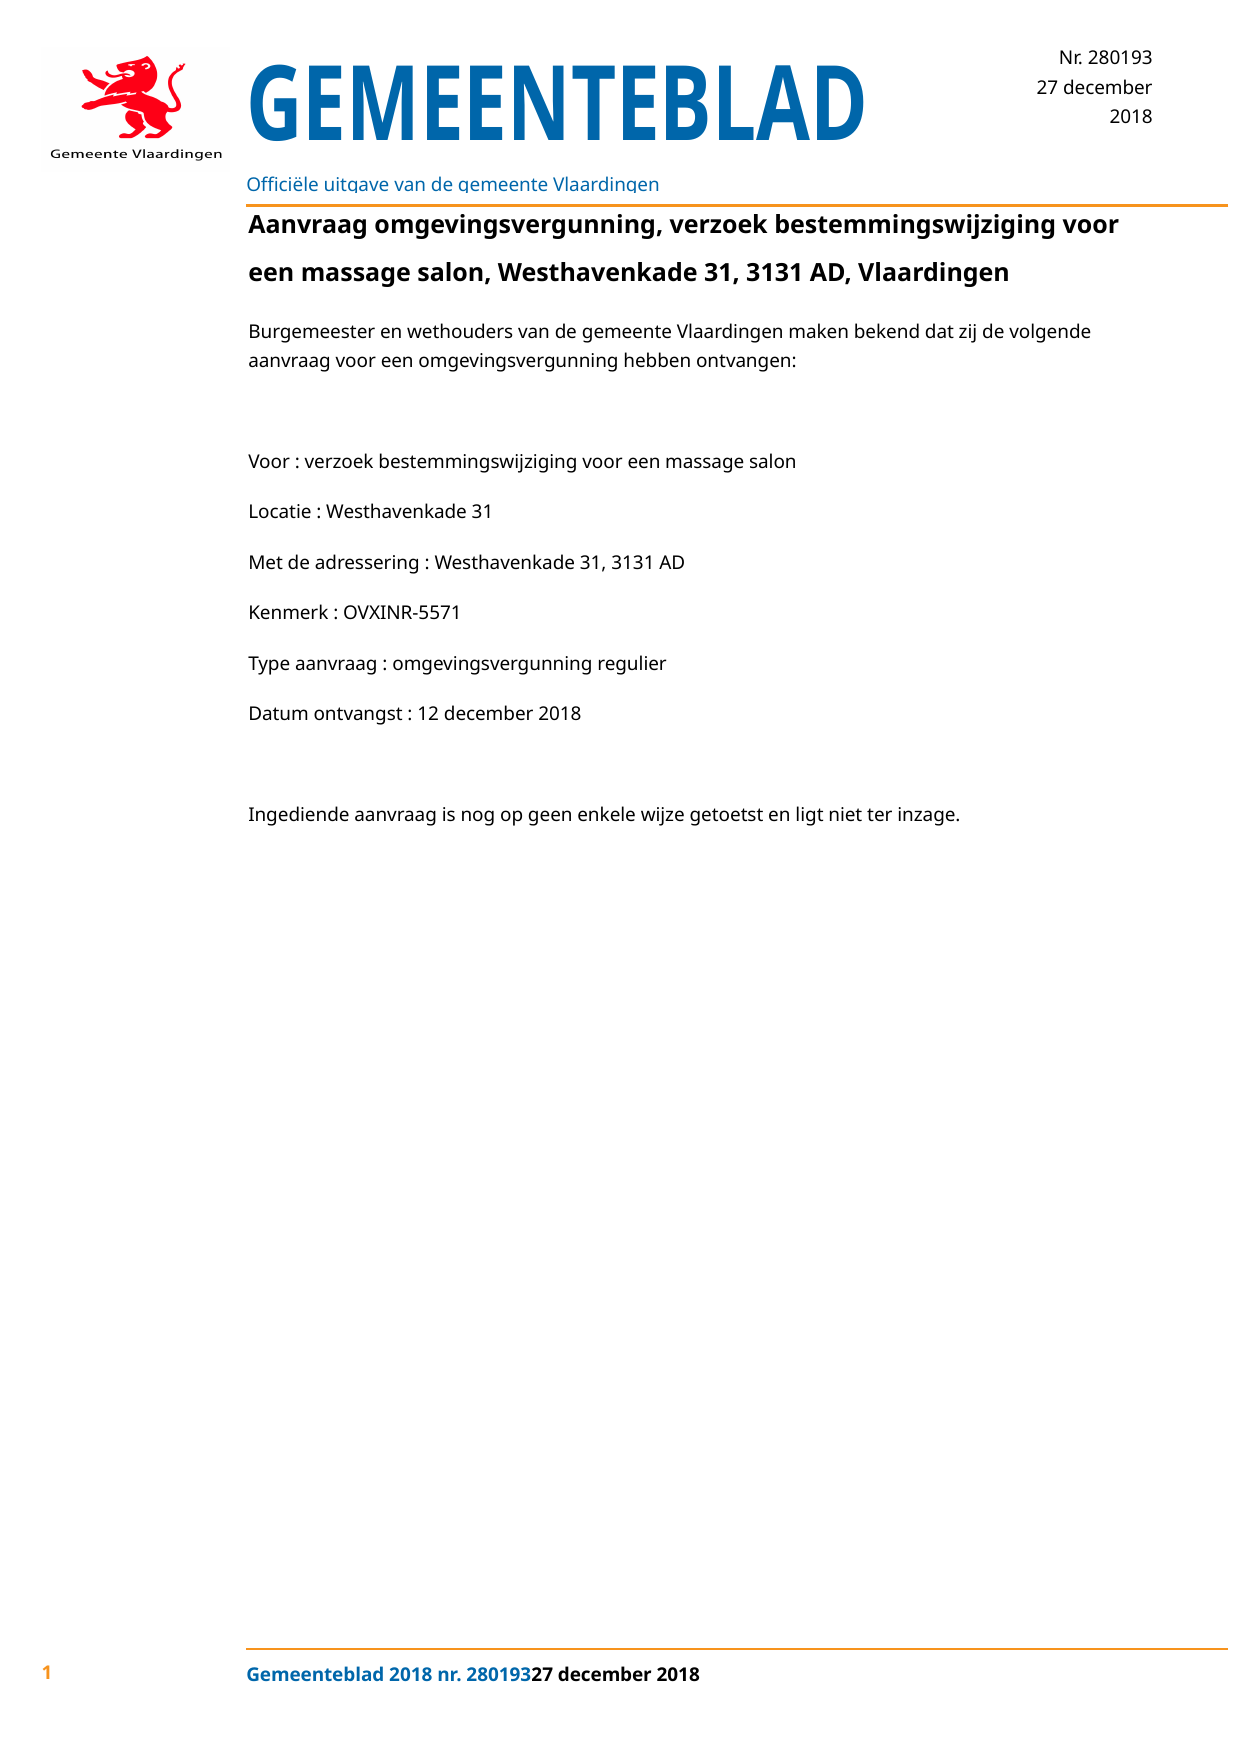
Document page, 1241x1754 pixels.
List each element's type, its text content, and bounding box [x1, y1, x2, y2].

text Type aanvraag : omgevingsvergunning regulier [248, 650, 1152, 676]
text Datum ontvangst : 12 december 2018 [248, 700, 1152, 726]
text Met de adressering : Westhavenkade 31, 3131 AD [248, 549, 1152, 575]
text Kenmerk : OVXINR-5571 [248, 599, 1152, 625]
text Locatie : Westhavenkade 31 [248, 499, 1152, 524]
text Ingediende aanvraag is nog op geen enkele wijze getoetst en ligt niet ter inzage. [248, 801, 1152, 827]
text Voor : verzoek bestemmingswijziging voor een massage salon [248, 448, 1152, 474]
text Aanvraag omgevingsvergunning, verzoek bestemmingswijziging voor een massage salon, Westhavenkade 31, 3131 AD, Vlaardingen [248, 207, 1152, 288]
text Burgemeester en wethouders van de gemeente Vlaardingen maken bekend dat zij de volgende aanvraag voor een omgevingsvergunning hebben ontvangen: [248, 318, 1152, 373]
picture [41, 47, 231, 172]
